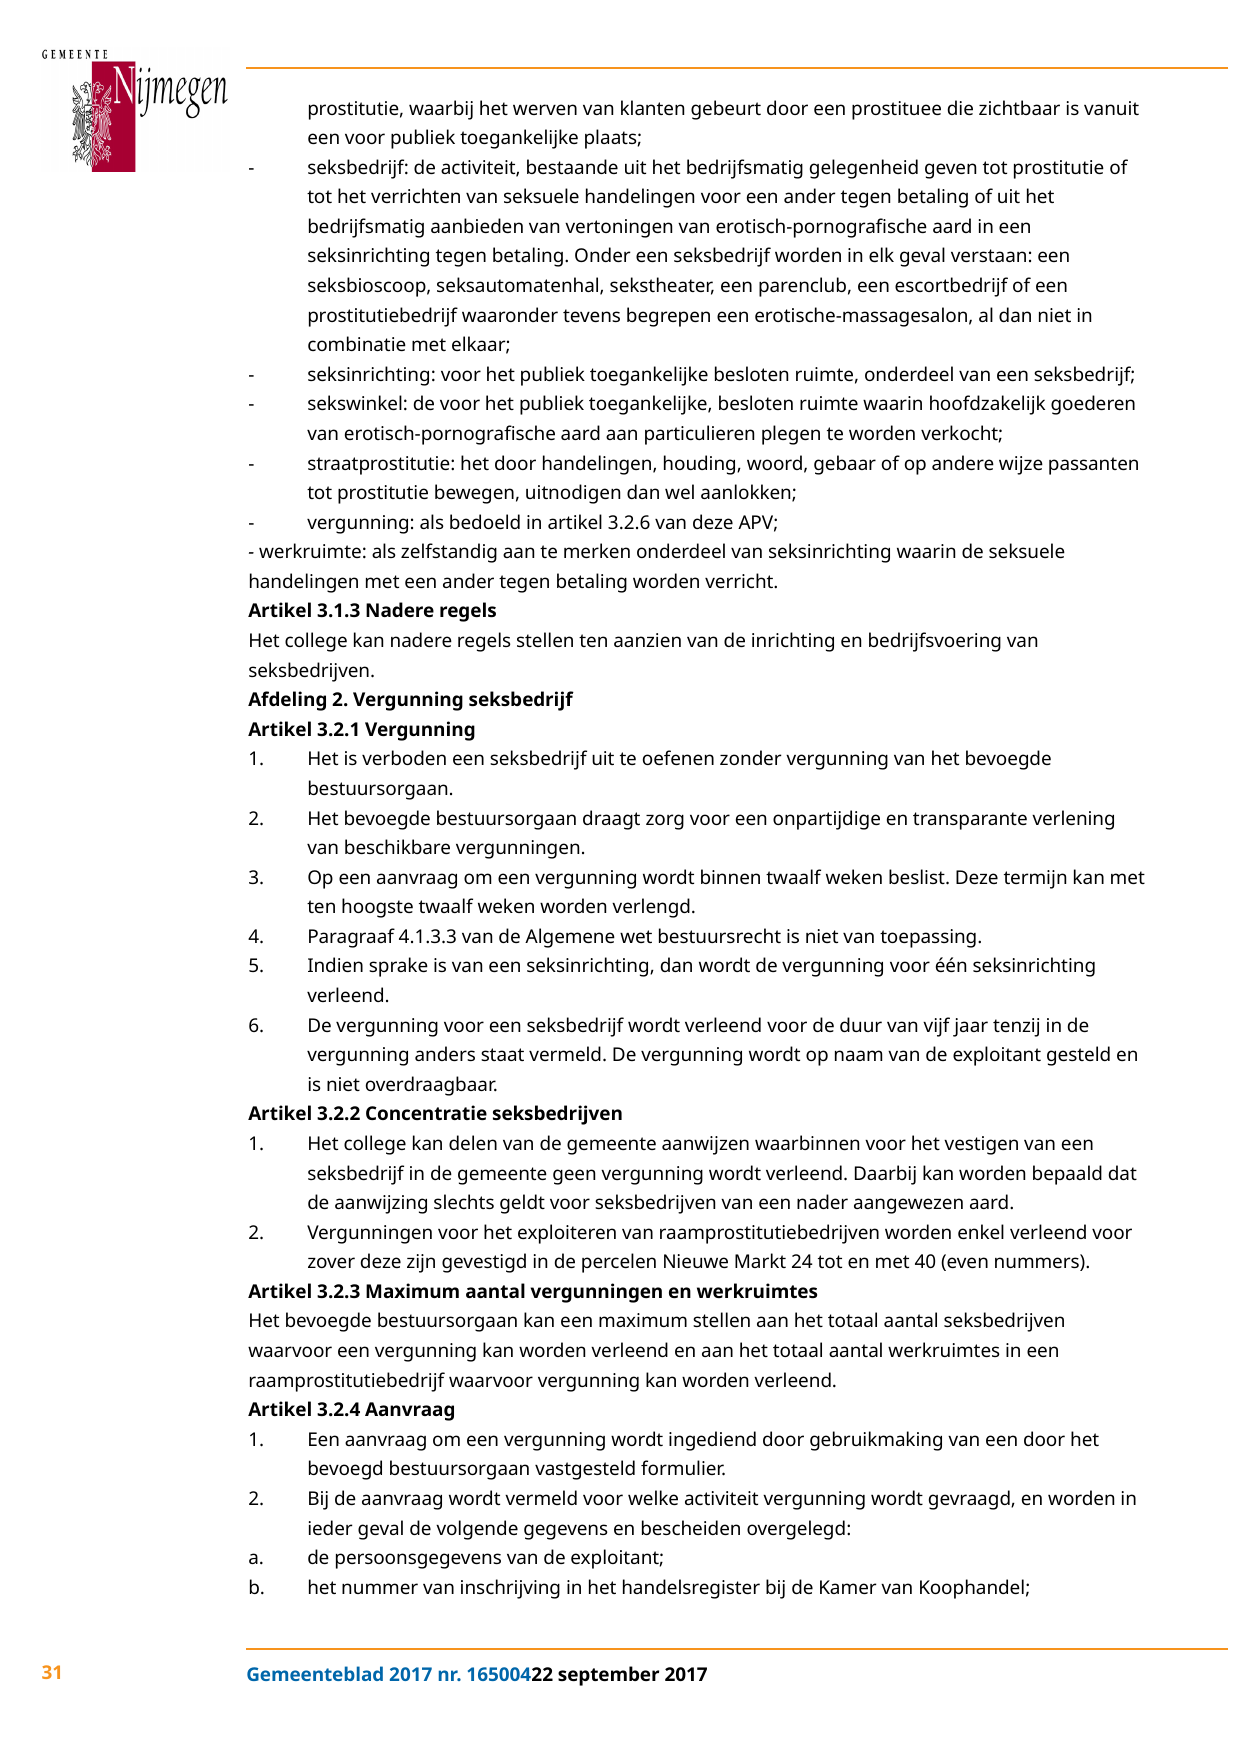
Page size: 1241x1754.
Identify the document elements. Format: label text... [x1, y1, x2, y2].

list Op een aanvraag om een vergunning wordt binnen twaalf weken beslist. Deze termijn kan met ten hoogste twaalf weken worden verlengd. [248, 864, 1152, 919]
text - werkruimte: als zelfstandig aan te merken onderdeel van seksinrichting waarin de seksuele handelingen met een ander tegen betaling worden verricht. [248, 538, 1152, 594]
list Een aanvraag om een vergunning wordt ingediend door gebruikmaking van een door het bevoegd bestuursorgaan vastgesteld formulier. [248, 1426, 1152, 1481]
list seksbedrijf: de activiteit, bestaande uit het bedrijfsmatig gelegenheid geven tot prostitutie of tot het verrichten van seksuele handelingen voor een ander tegen betaling of uit het bedrijfsmatig aanbieden van vertoningen van erotisch-pornografische aard in een seksinrichting tegen betaling. Onder een seksbedrijf worden in elk geval verstaan: een seksbioscoop, seksautomatenhal, sekstheater, een parenclub, een escortbedrijf of een prostitutiebedrijf waaronder tevens begrepen een erotische-massagesalon, al dan niet in combinatie met elkaar; [248, 154, 1152, 357]
list seksinrichting: voor het publiek toegankelijke besloten ruimte, onderdeel van een seksbedrijf; [248, 361, 1152, 387]
list sekswinkel: de voor het publiek toegankelijke, besloten ruimte waarin hoofdzakelijk goederen van erotisch-pornografische aard aan particulieren plegen te worden verkocht; [248, 391, 1152, 446]
text Artikel 3.2.4 Aanvraag [248, 1396, 1152, 1422]
list Indien sprake is van een seksinrichting, dan wordt de vergunning voor één seksinrichting verleend. [248, 953, 1152, 1008]
text Artikel 3.2.3 Maximum aantal vergunningen en werkruimtes [248, 1278, 1152, 1304]
list Het is verboden een seksbedrijf uit te oefenen zonder vergunning van het bevoegde bestuursorgaan. [248, 746, 1152, 801]
list straatprostitutie: het door handelingen, houding, woord, gebaar of op andere wijze passanten tot prostitutie bewegen, uitnodigen dan wel aanlokken; [248, 450, 1152, 505]
list Paragraaf 4.1.3.3 van de Algemene wet bestuursrecht is niet van toepassing. [248, 923, 1152, 949]
list vergunning: als bedoeld in artikel 3.2.6 van deze APV; [248, 509, 1152, 535]
list De vergunning voor een seksbedrijf wordt verleend voor de duur van vijf jaar tenzij in de vergunning anders staat vermeld. De vergunning wordt op naam van de exploitant gesteld en is niet overdraagbaar. [248, 1012, 1152, 1097]
list de persoonsgegevens van de exploitant; [248, 1544, 1152, 1570]
text Artikel 3.2.2 Concentratie seksbedrijven [248, 1101, 1152, 1126]
text Afdeling 2. Vergunning seksbedrijf [248, 686, 1152, 712]
list Het bevoegde bestuursorgaan draagt zorg voor een onpartijdige en transparante verlening van beschikbare vergunningen. [248, 805, 1152, 860]
list het nummer van inschrijving in het handelsregister bij de Kamer van Koophandel; [248, 1574, 1152, 1600]
text Artikel 3.1.3 Nadere regels [248, 598, 1152, 623]
list Vergunningen voor het exploiteren van raamprostitutiebedrijven worden enkel verleend voor zover deze zijn gevestigd in de percelen Nieuwe Markt 24 tot en met 40 (even nummers). [248, 1219, 1152, 1274]
list prostitutie, waarbij het werven van klanten gebeurt door een prostituee die zichtbaar is vanuit een voor publiek toegankelijke plaats; [248, 95, 1152, 150]
picture [41, 47, 231, 172]
list Bij de aanvraag wordt vermeld voor welke activiteit vergunning wordt gevraagd, en worden in ieder geval de volgende gegevens en bescheiden overgelegd: [248, 1485, 1152, 1541]
list Het college kan delen van de gemeente aanwijzen waarbinnen voor het vestigen van een seksbedrijf in de gemeente geen vergunning wordt verleend. Daarbij kan worden bepaald dat de aanwijzing slechts geldt voor seksbedrijven van een nader aangewezen aard. [248, 1130, 1152, 1215]
text Het bevoegde bestuursorgaan kan een maximum stellen aan het totaal aantal seksbedrijven waarvoor een vergunning kan worden verleend en aan het totaal aantal werkruimtes in een raamprostitutiebedrijf waarvoor vergunning kan worden verleend. [248, 1308, 1152, 1393]
text Het college kan nadere regels stellen ten aanzien van de inrichting en bedrijfsvoering van seksbedrijven. [248, 627, 1152, 683]
text Artikel 3.2.1 Vergunning [248, 716, 1152, 742]
